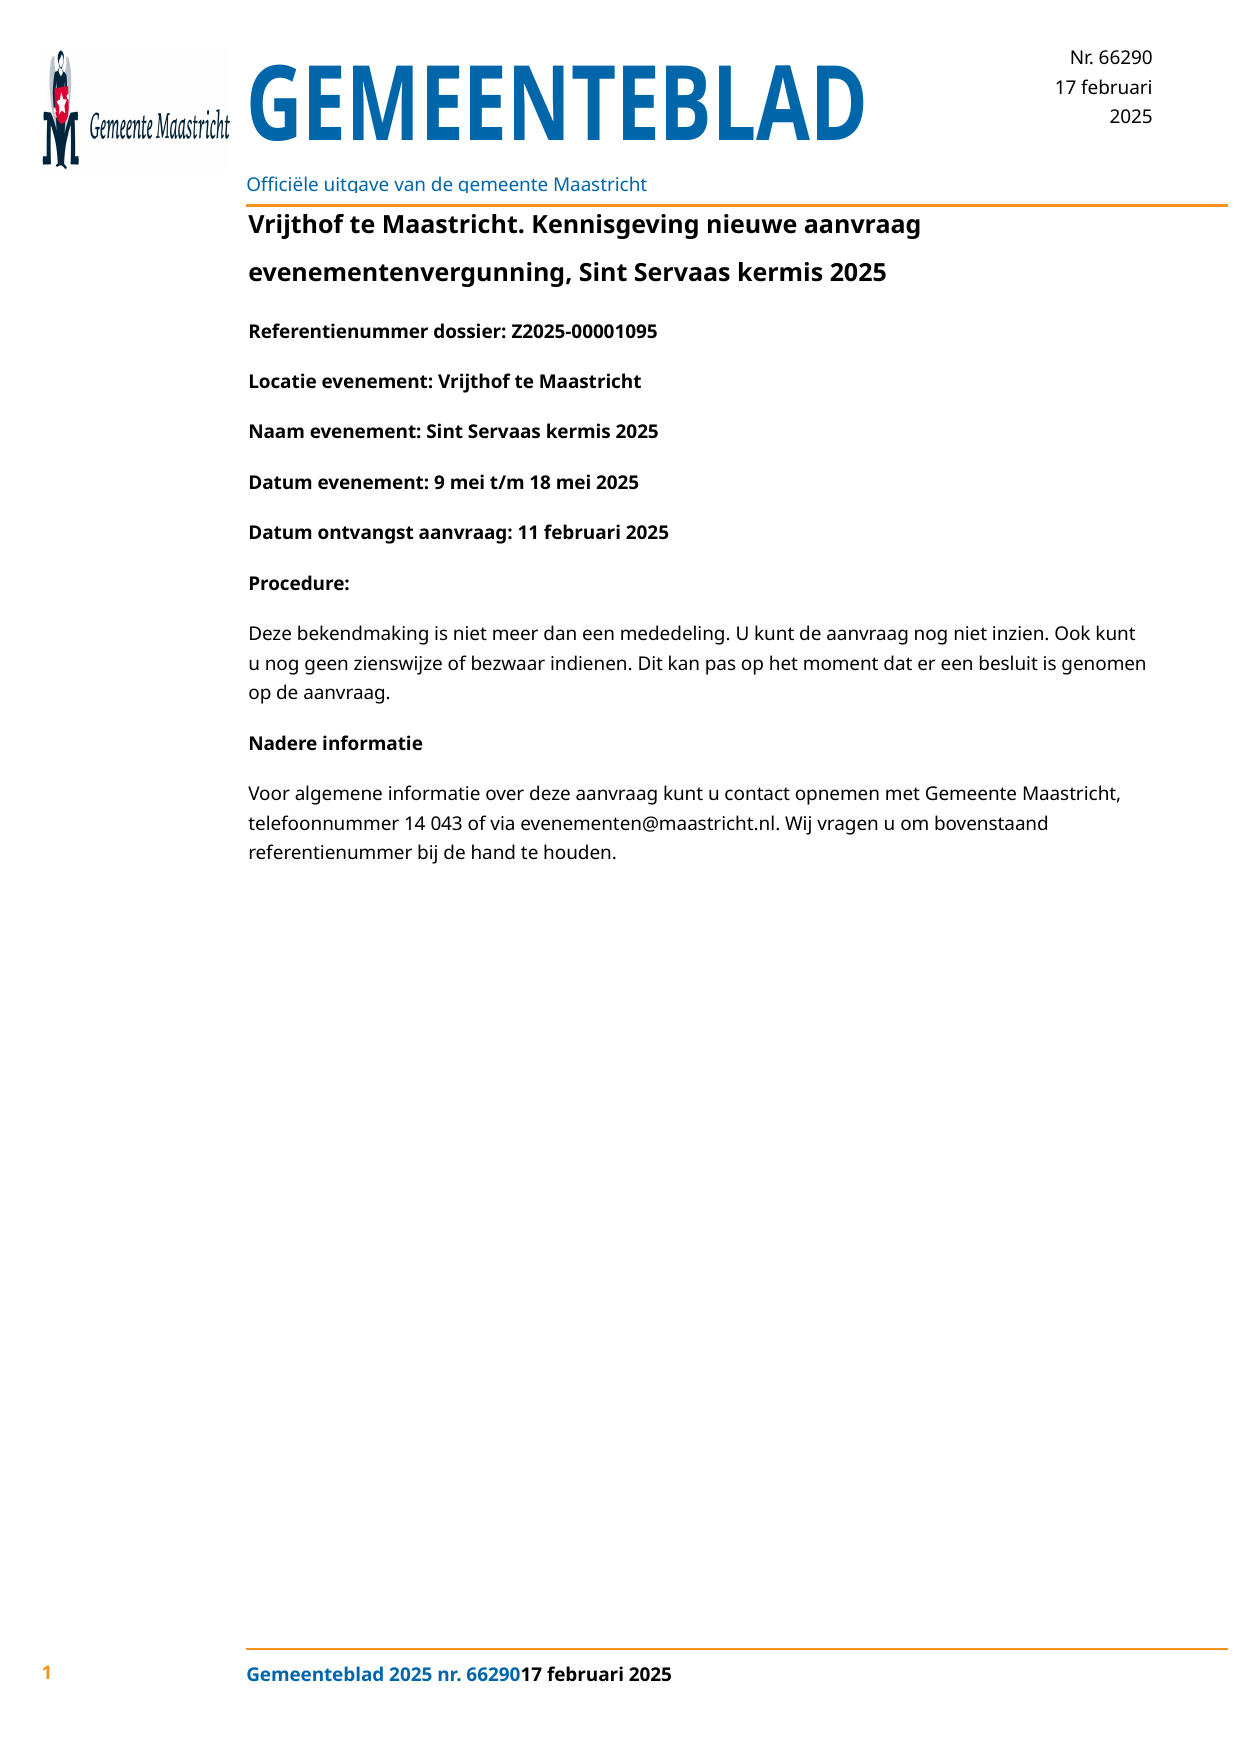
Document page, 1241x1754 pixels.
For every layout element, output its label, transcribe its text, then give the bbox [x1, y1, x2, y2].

text Deze bekendmaking is niet meer dan een mededeling. U kunt de aanvraag nog niet inzien. Ook kunt u nog geen zienswijze of bezwaar indienen. Dit kan pas op het moment dat er een besluit is genomen op de aanvraag. [248, 620, 1152, 705]
text Nadere informatie [248, 730, 1152, 756]
text Voor algemene informatie over deze aanvraag kunt u contact opnemen met Gemeente Maastricht, telefoonnummer 14 043 of via evenementen@maastricht.nl. Wij vragen u om bovenstaand referentienummer bij de hand te houden. [248, 780, 1152, 865]
text Naam evenement: Sint Servaas kermis 2025 [248, 419, 1152, 444]
text Vrijthof te Maastricht. Kennisgeving nieuwe aanvraag evenementenvergunning, Sint Servaas kermis 2025 [248, 207, 1152, 288]
text Datum ontvangst aanvraag: 11 februari 2025 [248, 519, 1152, 545]
text Referentienummer dossier: Z2025-00001095 [248, 318, 1152, 344]
picture [41, 47, 231, 172]
text Locatie evenement: Vrijthof te Maastricht [248, 368, 1152, 394]
text Procedure: [248, 570, 1152, 596]
text Datum evenement: 9 mei t/m 18 mei 2025 [248, 469, 1152, 495]
